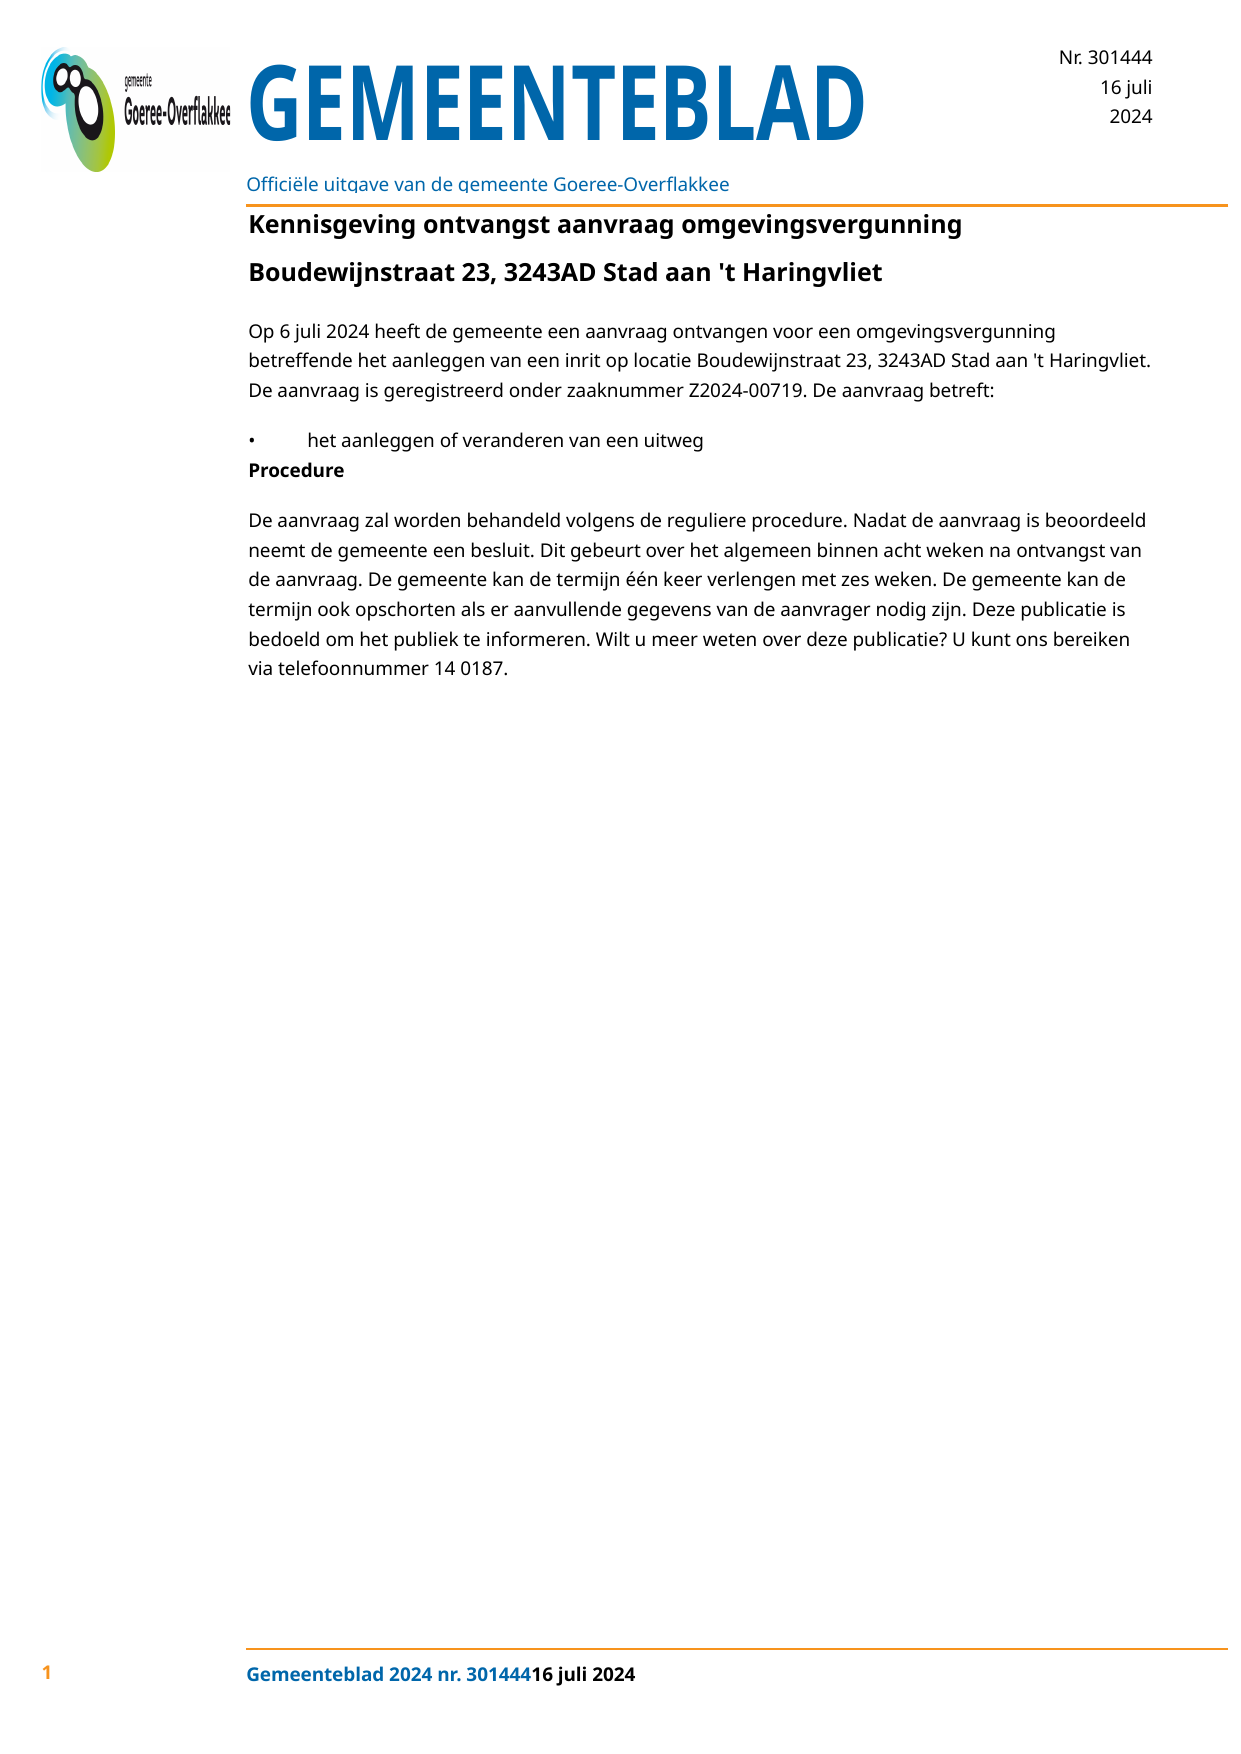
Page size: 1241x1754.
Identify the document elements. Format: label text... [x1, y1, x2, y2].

text Kennisgeving ontvangst aanvraag omgevingsvergunning Boudewijnstraat 23, 3243AD Stad aan 't Haringvliet [248, 207, 1152, 288]
list het aanleggen of veranderen van een uitweg [248, 427, 1152, 453]
text Op 6 juli 2024 heeft de gemeente een aanvraag ontvangen voor een omgevingsvergunning betreffende het aanleggen van een inrit op locatie Boudewijnstraat 23, 3243AD Stad aan 't Haringvliet. De aanvraag is geregistreerd onder zaaknummer Z2024-00719. De aanvraag betreft: [248, 318, 1152, 403]
picture [41, 47, 231, 172]
text De aanvraag zal worden behandeld volgens de reguliere procedure. Nadat de aanvraag is beoordeeld neemt de gemeente een besluit. Dit gebeurt over het algemeen binnen acht weken na ontvangst van de aanvraag. De gemeente kan de termijn één keer verlengen met zes weken. De gemeente kan de termijn ook opschorten als er aanvullende gegevens van de aanvrager nodig zijn. Deze publicatie is bedoeld om het publiek te informeren. Wilt u meer weten over deze publicatie? U kunt ons bereiken via telefoonnummer 14 0187. [248, 507, 1152, 681]
text Procedure [248, 457, 1152, 483]
